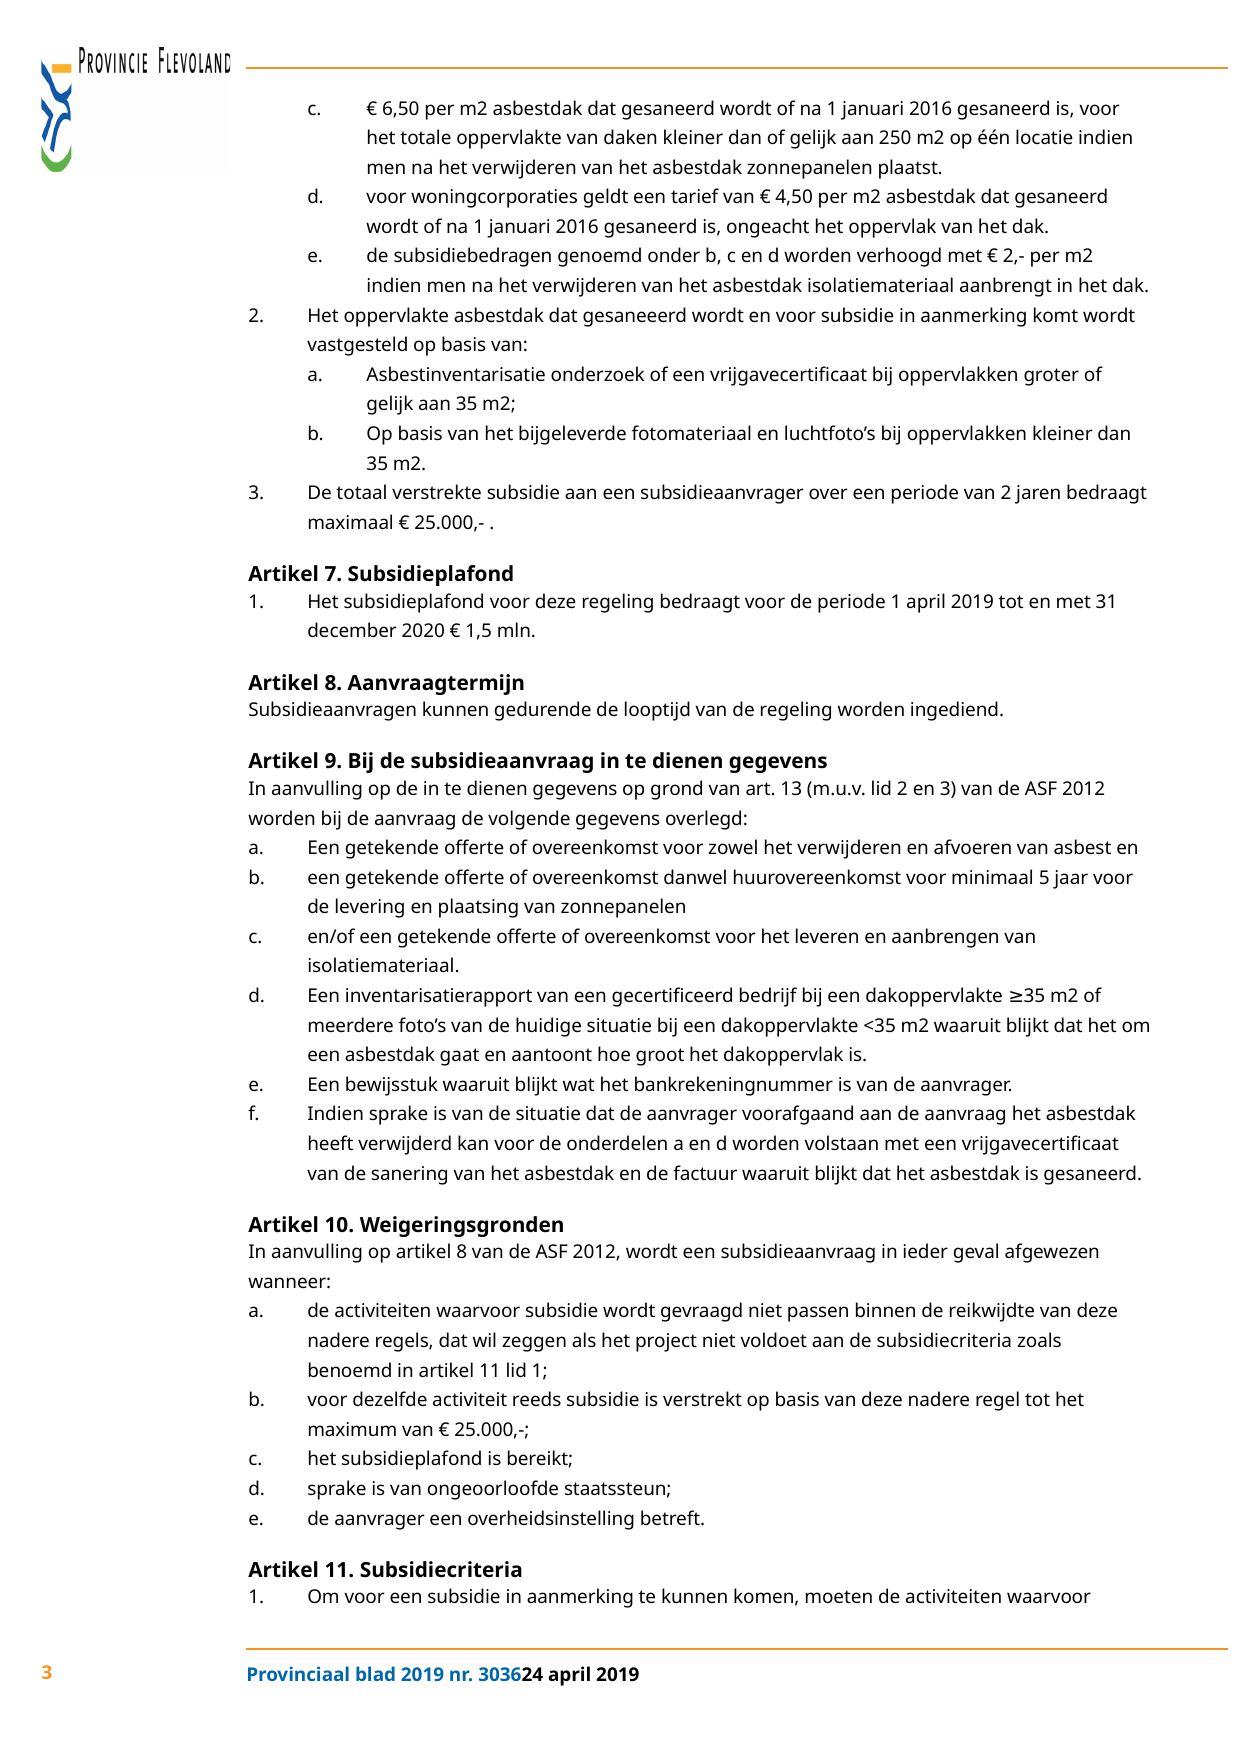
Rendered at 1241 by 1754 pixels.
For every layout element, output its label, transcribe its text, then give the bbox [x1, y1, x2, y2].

list Om voor een subsidie in aanmerking te kunnen komen, moeten de activiteiten waarvoor [248, 1584, 1152, 1609]
text Artikel 11. Subsidiecriteria [248, 1555, 1152, 1584]
list het subsidieplafond is bereikt; [248, 1446, 1152, 1471]
text Artikel 7. Subsidieplafond [248, 559, 1152, 588]
picture [41, 47, 231, 172]
list Asbestinventarisatie onderzoek of een vrijgavecertificaat bij oppervlakken groter of gelijk aan 35 m2; [307, 361, 1152, 416]
list Het oppervlakte asbestdak dat gesaneeerd wordt en voor subsidie in aanmerking komt wordt vastgesteld op basis van: [248, 302, 1152, 357]
text Artikel 9. Bij de subsidieaanvraag in te dienen gegevens [248, 747, 1152, 775]
text Artikel 10. Weigeringsgronden [248, 1210, 1152, 1238]
list De totaal verstrekte subsidie aan een subsidieaanvrager over een periode van 2 jaren bedraagt maximaal € 25.000,- . [248, 479, 1152, 535]
list Een inventarisatierapport van een gecertificeerd bedrijf bij een dakoppervlakte ≥35 m2 of meerdere foto’s van de huidige situatie bij een dakoppervlakte <35 m2 waaruit blijkt dat het om een asbestdak gaat en aantoont hoe groot het dakoppervlak is. [248, 982, 1152, 1067]
list Op basis van het bijgeleverde fotomateriaal en luchtfoto’s bij oppervlakken kleiner dan 35 m2. [307, 420, 1152, 476]
list de aanvrager een overheidsinstelling betreft. [248, 1505, 1152, 1531]
list en/of een getekende offerte of overeenkomst voor het leveren en aanbrengen van isolatiemateriaal. [248, 923, 1152, 978]
list Een getekende offerte of overeenkomst voor zowel het verwijderen en afvoeren van asbest en [248, 834, 1152, 860]
list Het subsidieplafond voor deze regeling bedraagt voor de periode 1 april 2019 tot en met 31 december 2020 € 1,5 mln. [248, 588, 1152, 643]
text In aanvulling op de in te dienen gegevens op grond van art. 13 (m.u.v. lid 2 en 3) van de ASF 2012 worden bij de aanvraag de volgende gegevens overlegd: [248, 775, 1152, 830]
list Een bewijsstuk waaruit blijkt wat het bankrekeningnummer is van de aanvrager. [248, 1071, 1152, 1097]
list sprake is van ongeoorloofde staatssteun; [248, 1475, 1152, 1501]
text Subsidieaanvragen kunnen gedurende de looptijd van de regeling worden ingediend. [248, 696, 1152, 722]
list voor dezelfde activiteit reeds subsidie is verstrekt op basis van deze nadere regel tot het maximum van € 25.000,-; [248, 1386, 1152, 1442]
list de activiteiten waarvoor subsidie wordt gevraagd niet passen binnen de reikwijdte van deze nadere regels, dat wil zeggen als het project niet voldoet aan de subsidiecriteria zoals benoemd in artikel 11 lid 1; [248, 1298, 1152, 1383]
list Indien sprake is van de situatie dat de aanvrager voorafgaand aan de aanvraag het asbestdak heeft verwijderd kan voor de onderdelen a en d worden volstaan met een vrijgavecertificaat van de sanering van het asbestdak en de factuur waaruit blijkt dat het asbestdak is gesaneerd. [248, 1101, 1152, 1185]
list de subsidiebedragen genoemd onder b, c en d worden verhoogd met € 2,- per m2 indien men na het verwijderen van het asbestdak isolatiemateriaal aanbrengt in het dak. [307, 243, 1152, 298]
text Artikel 8. Aanvraagtermijn [248, 668, 1152, 696]
text In aanvulling op artikel 8 van de ASF 2012, wordt een subsidieaanvraag in ieder geval afgewezen wanneer: [248, 1238, 1152, 1294]
list een getekende offerte of overeenkomst danwel huurovereenkomst voor minimaal 5 jaar voor de levering en plaatsing van zonnepanelen [248, 864, 1152, 919]
list € 6,50 per m2 asbestdak dat gesaneerd wordt of na 1 januari 2016 gesaneerd is, voor het totale oppervlakte van daken kleiner dan of gelijk aan 250 m2 op één locatie indien men na het verwijderen van het asbestdak zonnepanelen plaatst. [307, 95, 1152, 180]
list voor woningcorporaties geldt een tarief van € 4,50 per m2 asbestdak dat gesaneerd wordt of na 1 januari 2016 gesaneerd is, ongeacht het oppervlak van het dak. [307, 183, 1152, 239]
